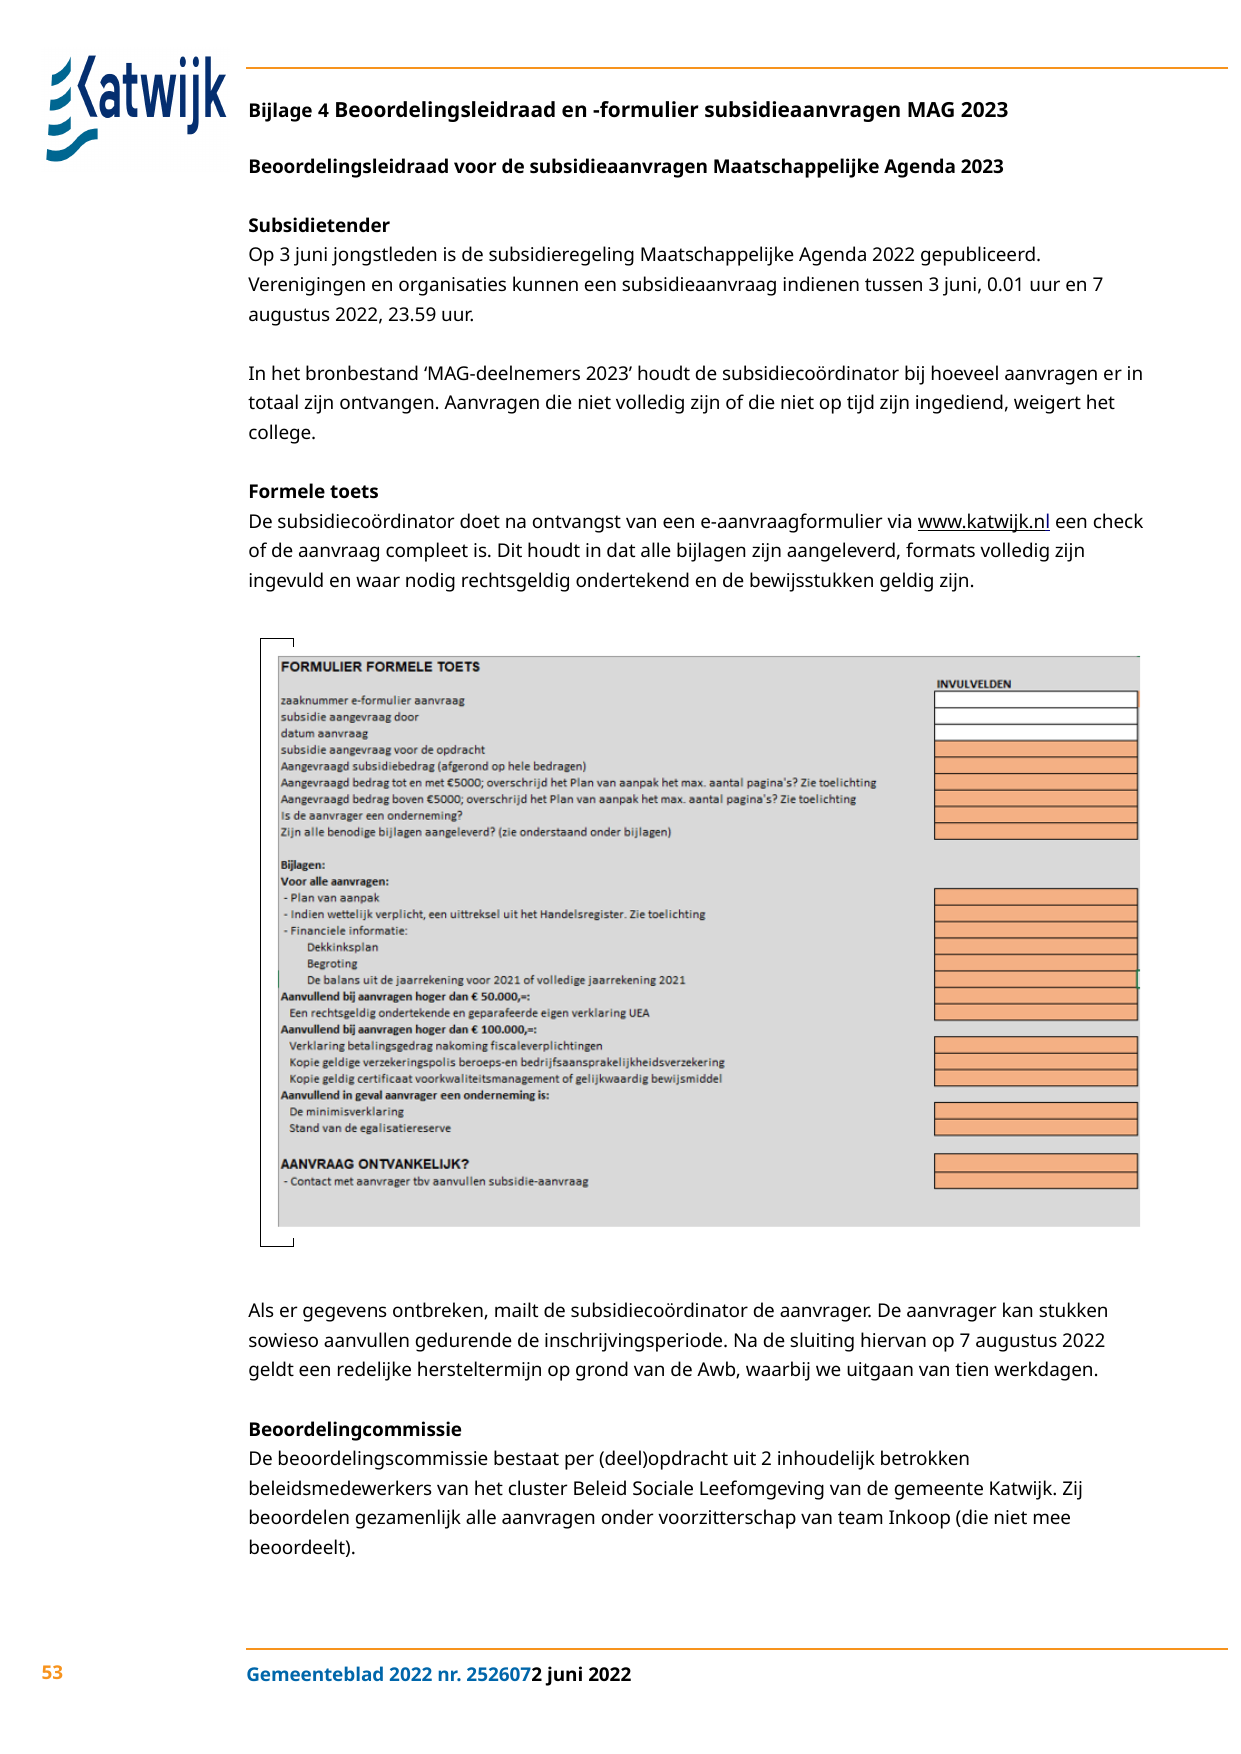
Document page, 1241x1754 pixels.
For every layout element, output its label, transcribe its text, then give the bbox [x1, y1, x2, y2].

text De beoordelingscommissie bestaat per (deel)opdracht uit 2 inhoudelijk betrokken beleidsmedewerkers van het cluster Beleid Sociale Leefomgeving van de gemeente Katwijk. Zij beoordelen gezamenlijk alle aanvragen onder voorzitterschap van team Inkoop (die niet mee beoordeelt). [248, 1445, 1152, 1560]
picture [41, 47, 231, 172]
text De subsidiecoördinator doet na ontvangst van een e-aanvraagformulier via www.katwijk.nl een check of de aanvraag compleet is. Dit houdt in dat alle bijlagen zijn aangeleverd, formats volledig zijn ingevuld en waar nodig rechtsgeldig ondertekend en de bewijsstukken geldig zijn. [248, 508, 1152, 593]
text Op 3 juni jongstleden is de subsidieregeling Maatschappelijke Agenda 2022 gepubliceerd. Verenigingen en organisaties kunnen een subsidieaanvraag indienen tussen 3 juni, 0.01 uur en 7 augustus 2022, 23.59 uur. [248, 242, 1152, 327]
text Bijlage 4 Beoordelingsleidraad en -formulier subsidieaanvragen MAG 2023 [248, 95, 1152, 123]
text Subsidietender [248, 212, 1152, 238]
text Formele toets [248, 478, 1152, 504]
text Beoordelingsleidraad voor de subsidieaanvragen Maatschappelijke Agenda 2023 [248, 153, 1152, 179]
text In het bronbestand ‘MAG-deelnemers 2023’ houdt de subsidiecoördinator bij hoeveel aanvragen er in totaal zijn ontvangen. Aanvragen die niet volledig zijn of die niet op tijd zijn ingediend, weigert het college. [248, 360, 1152, 445]
picture [268, 647, 1149, 1238]
text Beoordelingcommissie [248, 1416, 1152, 1442]
text Als er gegevens ontbreken, mailt de subsidiecoördinator de aanvrager. De aanvrager kan stukken sowieso aanvullen gedurende de inschrijvingsperiode. Na de sluiting hiervan op 7 augustus 2022 geldt een redelijke hersteltermijn op grond van de Awb, waarbij we uitgaan van tien werkdagen. [248, 1297, 1152, 1382]
